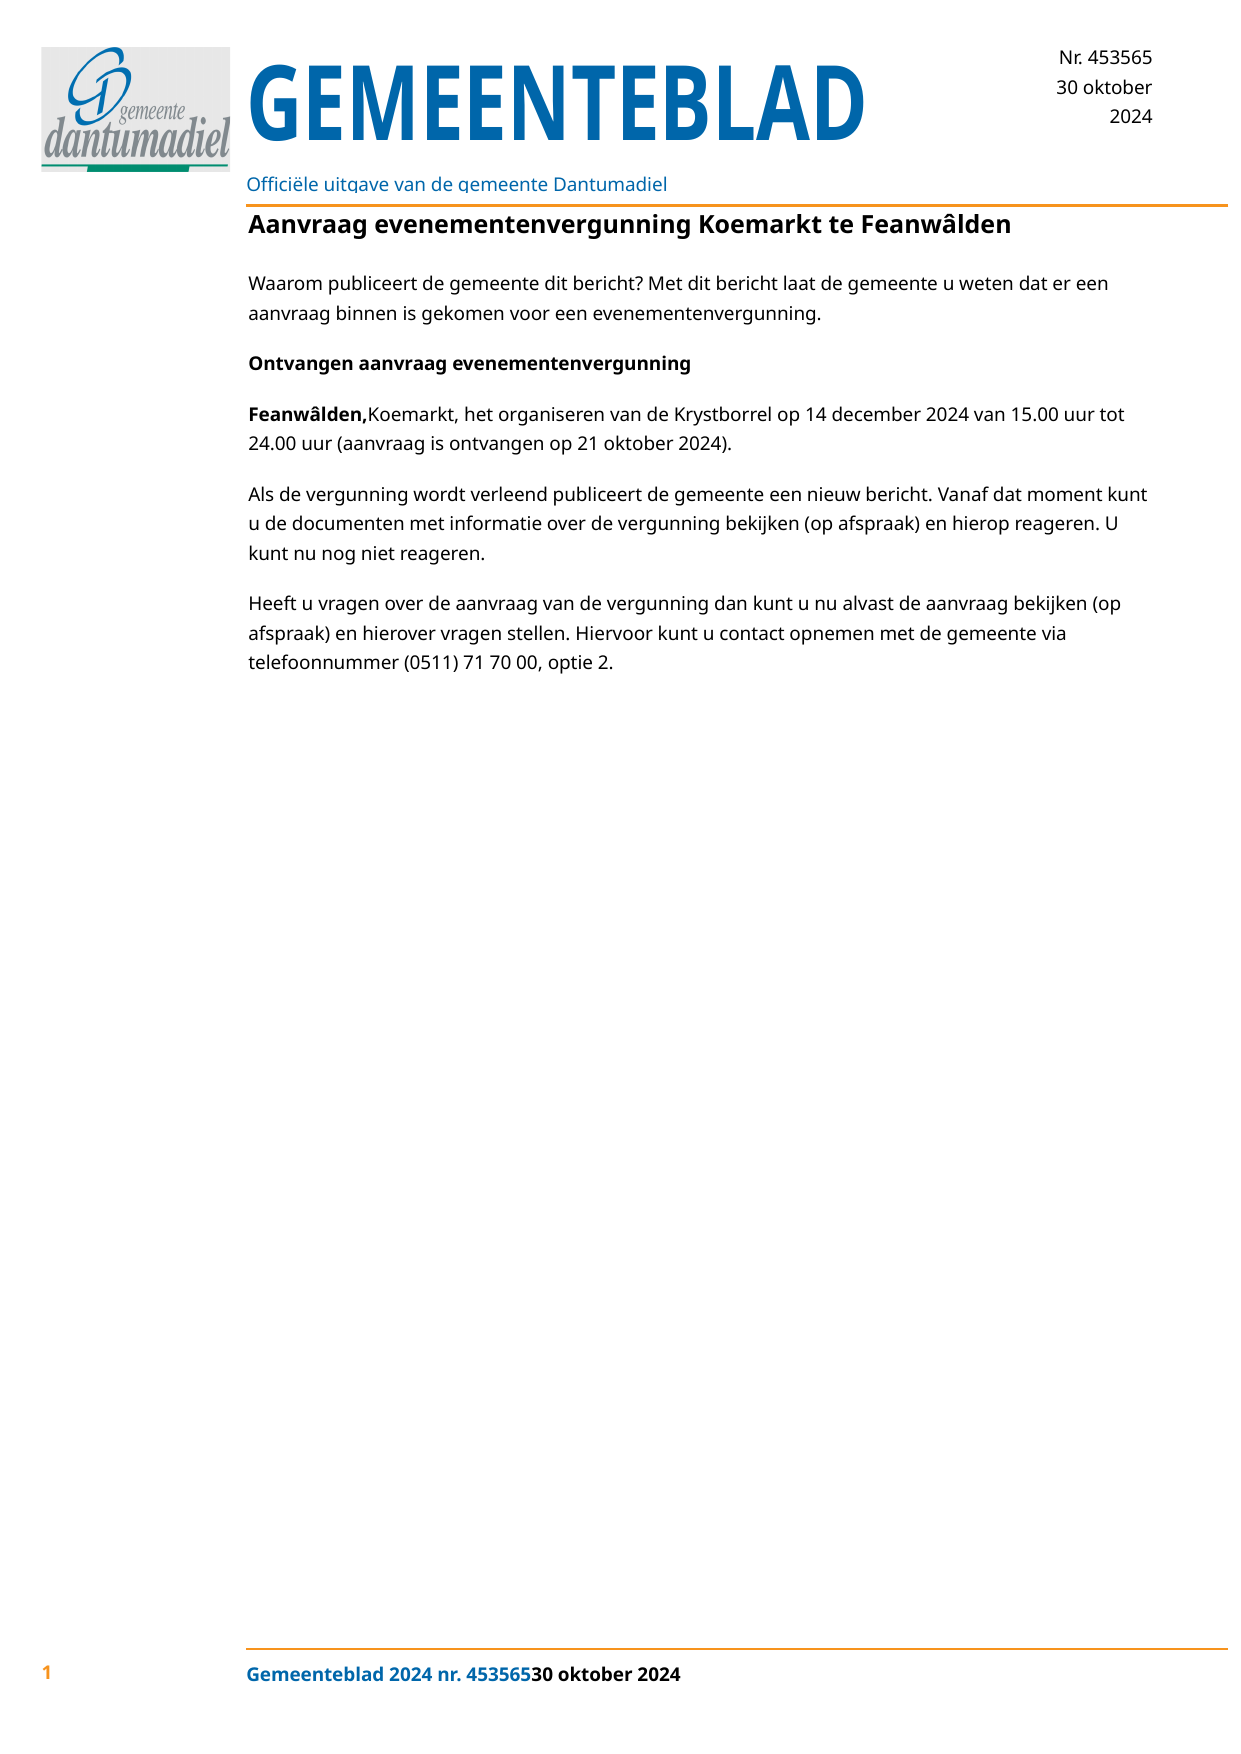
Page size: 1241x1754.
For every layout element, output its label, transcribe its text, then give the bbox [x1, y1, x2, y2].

picture [41, 47, 231, 172]
text Feanwâlden,Koemarkt, het organiseren van de Krystborrel op 14 december 2024 van 15.00 uur tot 24.00 uur (aanvraag is ontvangen op 21 oktober 2024). [248, 401, 1152, 456]
text Ontvangen aanvraag evenementenvergunning [248, 350, 1152, 376]
text Heeft u vragen over de aanvraag van de vergunning dan kunt u nu alvast de aanvraag bekijken (op afspraak) en hierover vragen stellen. Hiervoor kunt u contact opnemen met de gemeente via telefoonnummer (0511) 71 70 00, optie 2. [248, 590, 1152, 675]
text Waarom publiceert de gemeente dit bericht? Met dit bericht laat de gemeente u weten dat er een aanvraag binnen is gekomen voor een evenementenvergunning. [248, 270, 1152, 326]
text Aanvraag evenementenvergunning Koemarkt te Feanwâlden [248, 207, 1152, 241]
text Als de vergunning wordt verleend publiceert de gemeente een nieuw bericht. Vanaf dat moment kunt u de documenten met informatie over de vergunning bekijken (op afspraak) en hierop reageren. U kunt nu nog niet reageren. [248, 481, 1152, 566]
